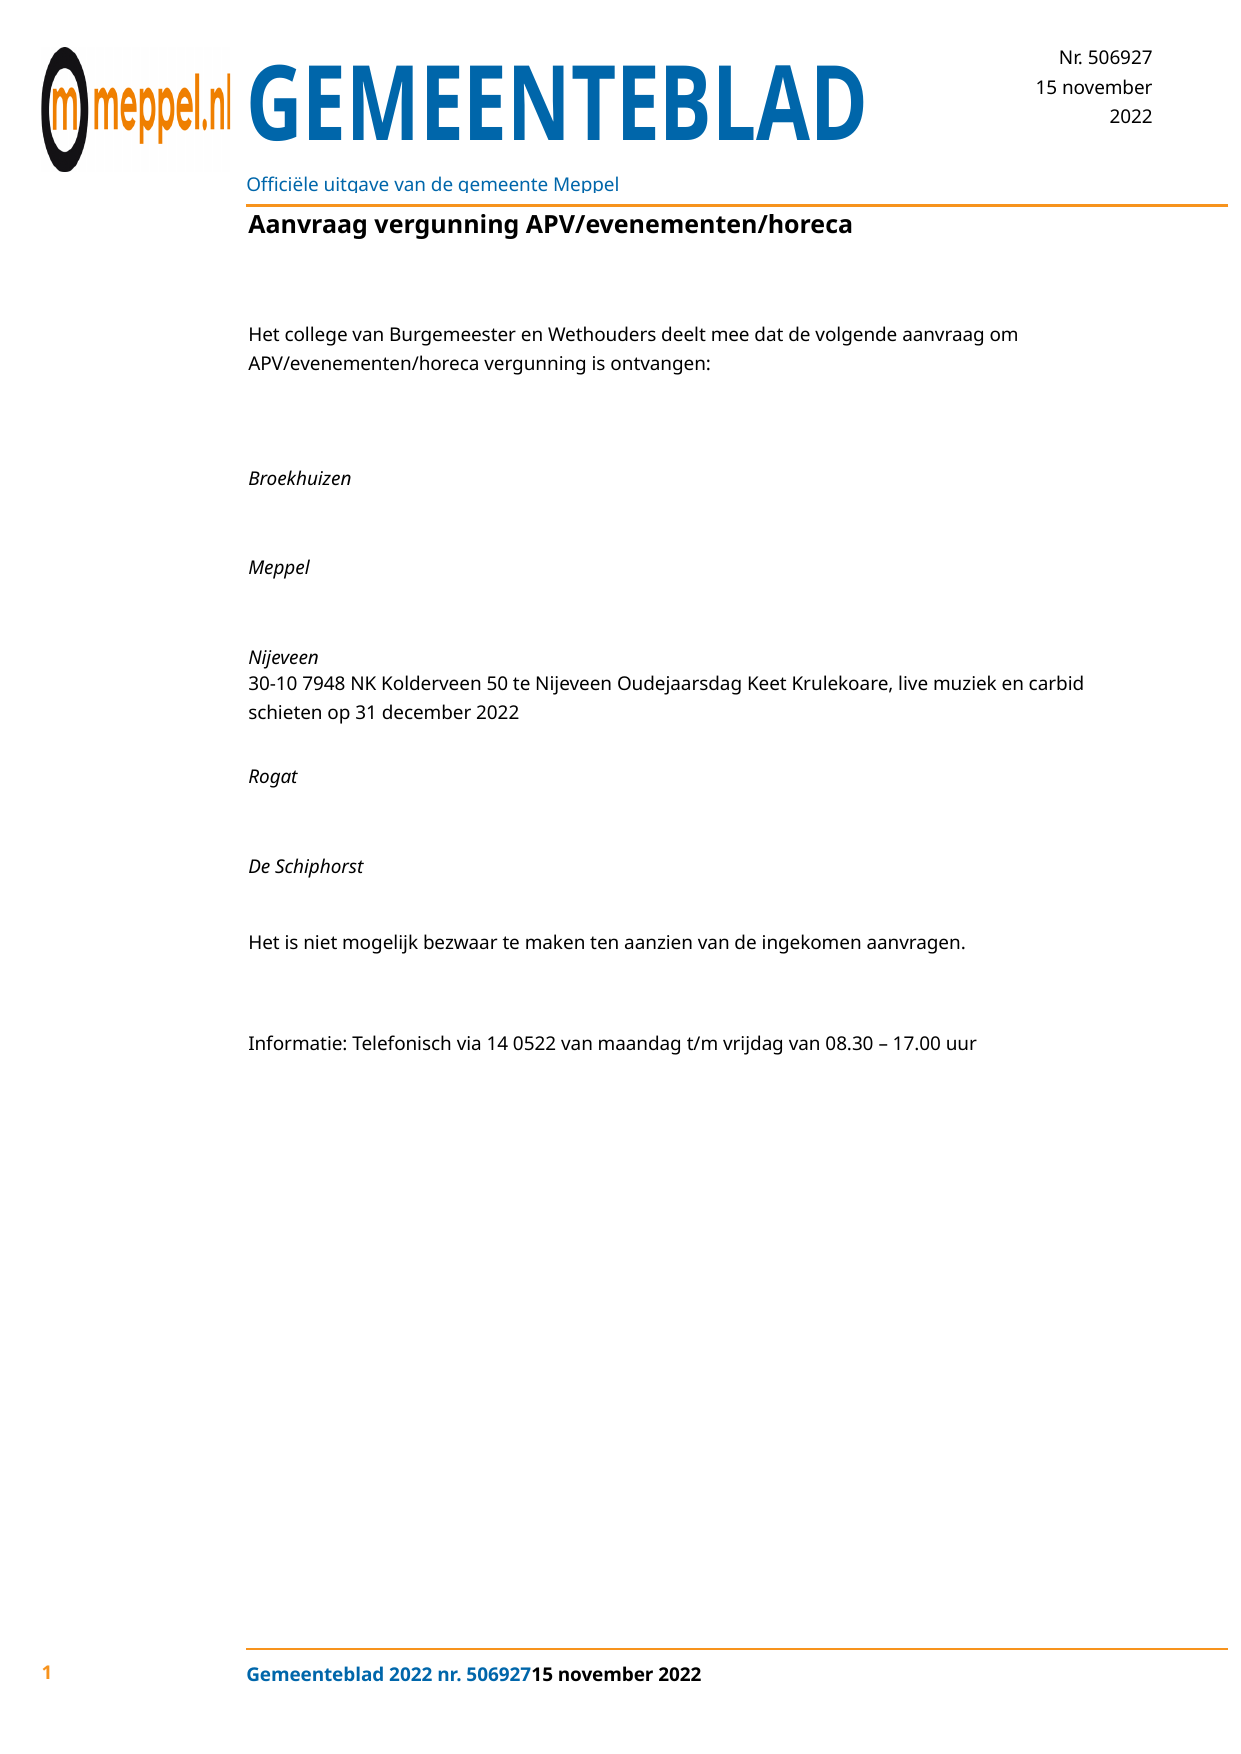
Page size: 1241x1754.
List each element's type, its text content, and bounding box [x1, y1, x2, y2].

text Meppel [248, 554, 1152, 580]
text Rogat [248, 763, 1152, 789]
text Nijeveen [248, 644, 1152, 670]
text Het college van Burgemeester en Wethouders deelt mee dat de volgende aanvraag om APV/evenementen/horeca vergunning is ontvangen: [248, 321, 1152, 376]
text 30-10 7948 NK Kolderveen 50 te Nijeveen Oudejaarsdag Keet Krulekoare, live muziek en carbid schieten op 31 december 2022 [248, 670, 1152, 725]
text Informatie: Telefonisch via 14 0522 van maandag t/m vrijdag van 08.30 – 17.00 uur [248, 1030, 1152, 1056]
text Aanvraag vergunning APV/evenementen/horeca [248, 207, 1152, 241]
text Broekhuizen [248, 465, 1152, 490]
picture [41, 47, 231, 172]
text Het is niet mogelijk bezwaar te maken ten aanzien van de ingekomen aanvragen. [248, 929, 1152, 955]
text De Schiphorst [248, 853, 1152, 879]
